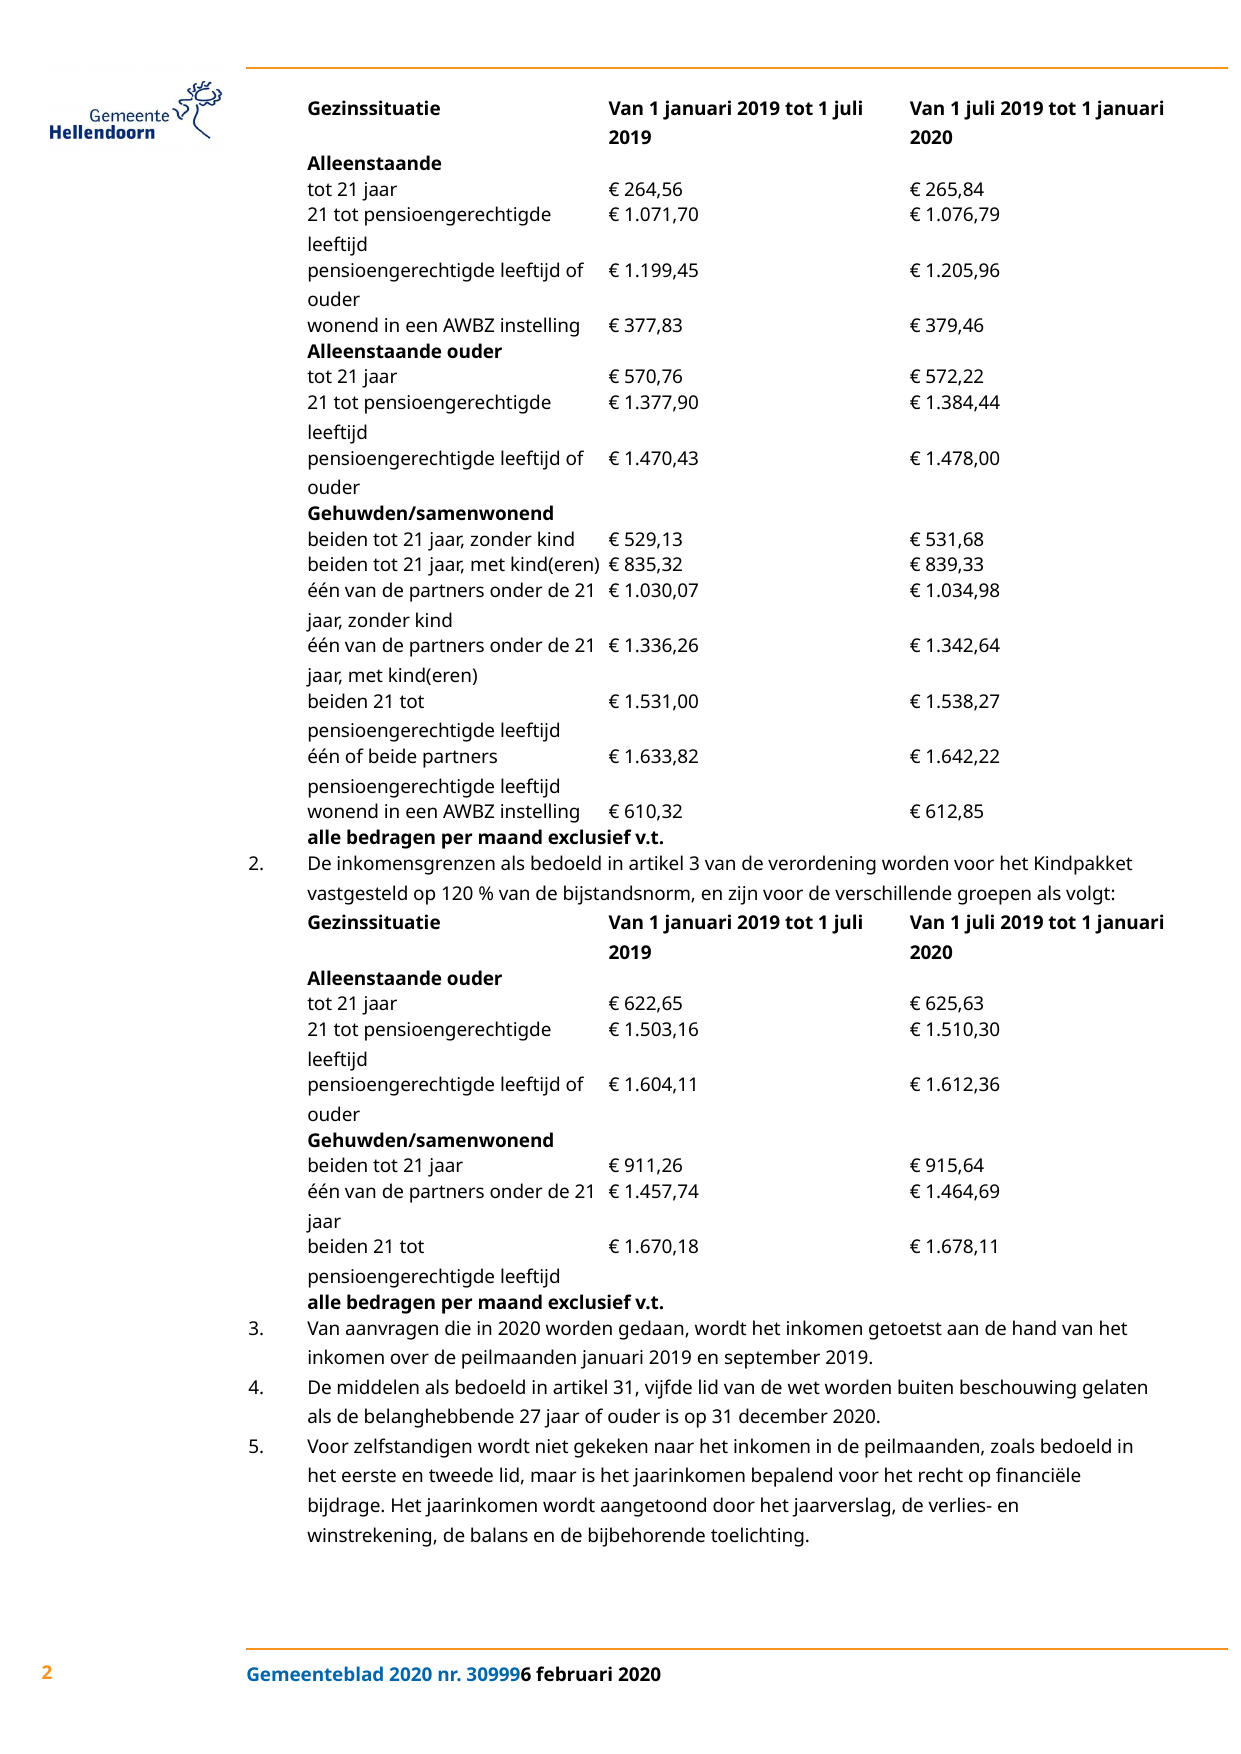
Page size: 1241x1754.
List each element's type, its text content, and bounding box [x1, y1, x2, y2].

table_cell € 1.030,07 [608, 577, 909, 633]
table_cell € 1.642,22 [910, 743, 1211, 798]
table_cell € 377,83 [608, 312, 909, 338]
table_cell € 835,32 [608, 552, 909, 577]
list Voor zelfstandigen wordt niet gekeken naar het inkomen in de peilmaanden, zoals bedoeld in het eerste en tweede lid, maar is het jaarinkomen bepalend voor het recht op financiële bijdrage. Het jaarinkomen wordt aangetoond door het jaarverslag, de verlies- en winstrekening, de balans en de bijbehorende toelichting. [248, 1433, 1152, 1547]
table_cell € 1.205,96 [910, 257, 1211, 312]
table_cell € 1.384,44 [910, 390, 1211, 445]
table_cell € 1.457,74 [608, 1178, 909, 1233]
table_cell alle bedragen per maand exclusief v.t. [307, 824, 1211, 850]
table_cell € 265,84 [910, 176, 1211, 202]
table_cell € 1.633,82 [608, 743, 909, 798]
list De inkomensgrenzen als bedoeld in artikel 3 van de verordening worden voor het Kindpakket vastgesteld op 120 % van de bijstandsnorm, en zijn voor de verschillende groepen als volgt: [248, 850, 1152, 905]
table_cell Alleenstaande ouder [307, 338, 1211, 364]
table_cell € 1.503,16 [608, 1016, 909, 1071]
table_cell tot 21 jaar [307, 990, 608, 1016]
table_cell € 1.678,11 [910, 1234, 1211, 1289]
table_cell € 1.670,18 [608, 1234, 909, 1289]
table_cell € 622,65 [608, 990, 909, 1016]
table_cell € 572,22 [910, 364, 1211, 389]
table_cell € 570,76 [608, 364, 909, 389]
table_cell € 1.076,79 [910, 202, 1211, 257]
table_cell pensioengerechtigde leeftijd of ouder [307, 1071, 608, 1127]
list De middelen als bedoeld in artikel 31, vijfde lid van de wet worden buiten beschouwing gelaten als de belanghebbende 27 jaar of ouder is op 31 december 2020. [248, 1374, 1152, 1429]
table_cell € 1.470,43 [608, 445, 909, 500]
table_cell beiden tot 21 jaar, met kind(eren) [307, 552, 608, 577]
table_cell € 1.604,11 [608, 1071, 909, 1127]
table_header Van 1 januari 2019 tot 1 juli 2019 [608, 909, 909, 965]
table_cell beiden 21 tot pensioengerechtigde leeftijd [307, 1234, 608, 1289]
table_cell alle bedragen per maand exclusief v.t. [307, 1289, 1211, 1314]
table_cell één van de partners onder de 21 jaar, zonder kind [307, 577, 608, 633]
table_cell pensioengerechtigde leeftijd of ouder [307, 445, 608, 500]
table_cell € 529,13 [608, 526, 909, 552]
list Van aanvragen die in 2020 worden gedaan, wordt het inkomen getoetst aan de hand van het inkomen over de peilmaanden januari 2019 en september 2019. [248, 1315, 1152, 1370]
table_cell Gehuwden/samenwonend [307, 500, 1211, 526]
table_cell tot 21 jaar [307, 176, 608, 202]
table_cell € 1.612,36 [910, 1071, 1211, 1127]
table_cell € 1.071,70 [608, 202, 909, 257]
table_cell € 915,64 [910, 1153, 1211, 1178]
table_cell tot 21 jaar [307, 364, 608, 389]
table_cell beiden tot 21 jaar [307, 1153, 608, 1178]
table_cell € 1.538,27 [910, 688, 1211, 743]
table_cell Gehuwden/samenwonend [307, 1127, 1211, 1152]
table_cell € 1.464,69 [910, 1178, 1211, 1233]
table_cell € 1.342,64 [910, 633, 1211, 688]
table_cell € 1.478,00 [910, 445, 1211, 500]
table_header Van 1 juli 2019 tot 1 januari 2020 [910, 95, 1211, 150]
table_cell € 1.377,90 [608, 390, 909, 445]
table_cell 21 tot pensioengerechtigde leeftijd [307, 1016, 608, 1071]
table_cell € 610,32 [608, 799, 909, 824]
table_cell € 1.199,45 [608, 257, 909, 312]
table_cell beiden 21 tot pensioengerechtigde leeftijd [307, 688, 608, 743]
table_cell pensioengerechtigde leeftijd of ouder [307, 257, 608, 312]
table_cell € 839,33 [910, 552, 1211, 577]
table_cell € 1.034,98 [910, 577, 1211, 633]
table_cell 21 tot pensioengerechtigde leeftijd [307, 390, 608, 445]
table_header Van 1 januari 2019 tot 1 juli 2019 [608, 95, 909, 150]
table_cell € 1.531,00 [608, 688, 909, 743]
table_cell € 1.336,26 [608, 633, 909, 688]
table_cell één van de partners onder de 21 jaar, met kind(eren) [307, 633, 608, 688]
table_cell € 612,85 [910, 799, 1211, 824]
table_cell wonend in een AWBZ instelling [307, 312, 608, 338]
table_cell 21 tot pensioengerechtigde leeftijd [307, 202, 608, 257]
table_cell € 1.510,30 [910, 1016, 1211, 1071]
table_header Gezinssituatie [307, 95, 608, 150]
table_cell wonend in een AWBZ instelling [307, 799, 608, 824]
table_cell Alleenstaande [307, 150, 1211, 176]
table_cell één of beide partners pensioengerechtigde leeftijd [307, 743, 608, 798]
table_cell € 264,56 [608, 176, 909, 202]
table_header Gezinssituatie [307, 909, 608, 965]
table_cell beiden tot 21 jaar, zonder kind [307, 526, 608, 552]
table_header Van 1 juli 2019 tot 1 januari 2020 [910, 909, 1211, 965]
table_cell één van de partners onder de 21 jaar [307, 1178, 608, 1233]
table_cell € 911,26 [608, 1153, 909, 1178]
table_cell € 379,46 [910, 312, 1211, 338]
picture [41, 47, 231, 172]
table_cell Alleenstaande ouder [307, 965, 1211, 990]
table_cell € 531,68 [910, 526, 1211, 552]
table_cell € 625,63 [910, 990, 1211, 1016]
